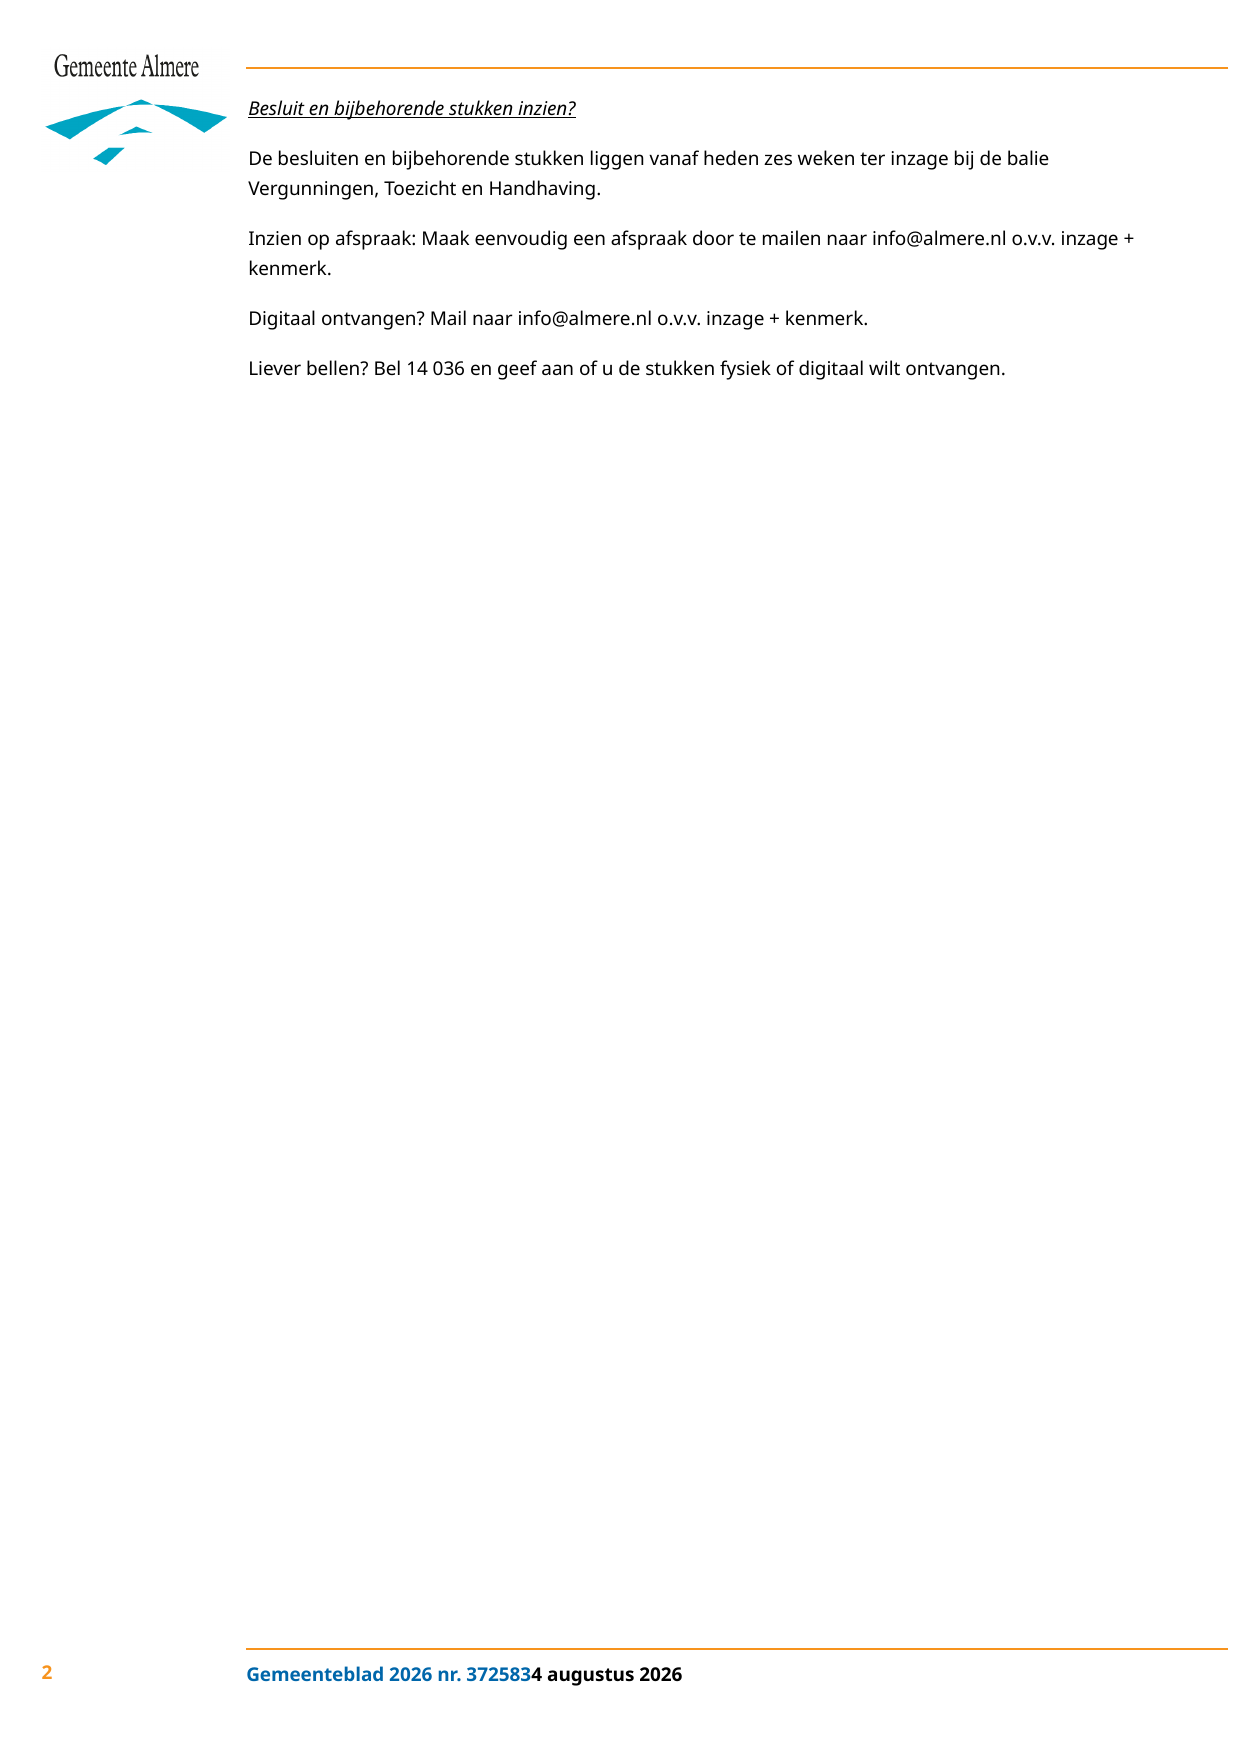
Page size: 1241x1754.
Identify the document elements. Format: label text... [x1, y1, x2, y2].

text De besluiten en bijbehorende stukken liggen vanaf heden zes weken ter inzage bij de balie Vergunningen, Toezicht en Handhaving. [248, 145, 1152, 201]
text Inzien op afspraak: Maak eenvoudig een afspraak door te mailen naar info@almere.nl o.v.v. inzage + kenmerk. [248, 225, 1152, 281]
text Besluit en bijbehorende stukken inzien? [248, 95, 1152, 121]
text Digitaal ontvangen? Mail naar info@almere.nl o.v.v. inzage + kenmerk. [248, 305, 1152, 331]
text Liever bellen? Bel 14 036 en geef aan of u de stukken fysiek of digitaal wilt ontvangen. [248, 356, 1152, 381]
picture [41, 47, 231, 172]
